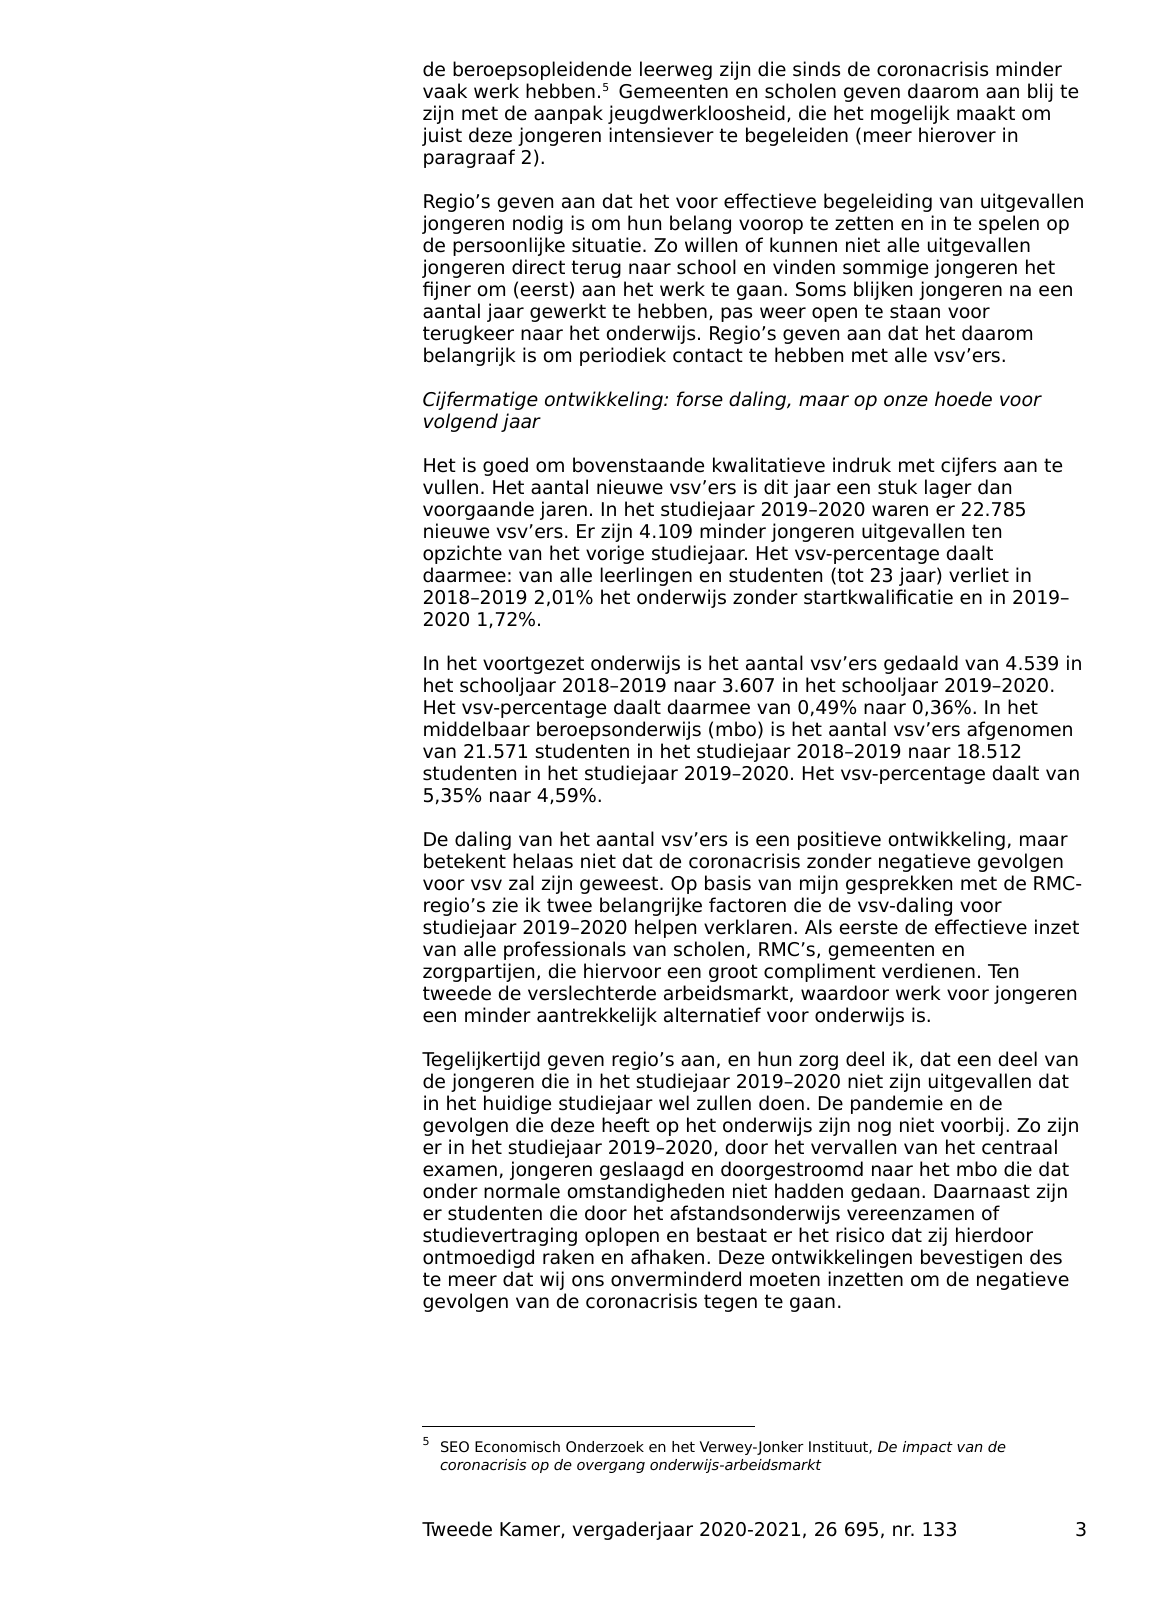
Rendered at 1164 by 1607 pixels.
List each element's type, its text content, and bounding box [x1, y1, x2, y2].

subtitle Cijfermatige ontwikkeling: forse daling, maar op onze hoede voor volgend jaar [422, 389, 1087, 433]
text Tegelijkertijd geven regio’s aan, en hun zorg deel ik, dat een deel van de jongeren die in het studiejaar 2019–2020 niet zijn uitgevallen dat in het huidige studiejaar wel zullen doen. De pandemie en de gevolgen die deze heeft op het onderwijs zijn nog niet voorbij. Zo zijn er in het studiejaar 2019–2020, door het vervallen van het centraal examen, jongeren geslaagd en doorgestroomd naar het mbo die dat onder normale omstandigheden niet hadden gedaan. Daarnaast zijn er studenten die door het afstandsonderwijs vereenzamen of studievertraging oplopen en bestaat er het risico dat zij hierdoor ontmoedigd raken en afhaken. Deze ontwikkelingen bevestigen des te meer dat wij ons onverminderd moeten inzetten om de negatieve gevolgen van de coronacrisis tegen te gaan. [422, 1049, 1087, 1313]
text de beroepsopleidende leerweg zijn die sinds de coronacrisis minder vaak werk hebben. Gemeenten en scholen geven daarom aan blij te zijn met de aanpak jeugdwerkloosheid, die het mogelijk maakt om juist deze jongeren intensiever te begeleiden (meer hierover in paragraaf 2). [422, 59, 1087, 169]
text De daling van het aantal vsv’ers is een positieve ontwikkeling, maar betekent helaas niet dat de coronacrisis zonder negatieve gevolgen voor vsv zal zijn geweest. Op basis van mijn gesprekken met de RMC-regio’s zie ik twee belangrijke factoren die de vsv-daling voor studiejaar 2019–2020 helpen verklaren. Als eerste de effectieve inzet van alle professionals van scholen, RMC’s, gemeenten en zorgpartijen, die hiervoor een groot compliment verdienen. Ten tweede de verslechterde arbeidsmarkt, waardoor werk voor jongeren een minder aantrekkelijk alternatief voor onderwijs is. [422, 829, 1087, 1027]
text Het is goed om bovenstaande kwalitatieve indruk met cijfers aan te vullen. Het aantal nieuwe vsv’ers is dit jaar een stuk lager dan voorgaande jaren. In het studiejaar 2019–2020 waren er 22.785 nieuwe vsv’ers. Er zijn 4.109 minder jongeren uitgevallen ten opzichte van het vorige studiejaar. Het vsv-percentage daalt daarmee: van alle leerlingen en studenten (tot 23 jaar) verliet in 2018–2019 2,01% het onderwijs zonder startkwalificatie en in 2019–2020 1,72%. [422, 455, 1087, 631]
text SEO Economisch Onderzoek en het Verwey-Jonker Instituut, De impact van de coronacrisis op de overgang onderwijs-arbeidsmarkt [422, 1435, 1087, 1474]
text Regio’s geven aan dat het voor effectieve begeleiding van uitgevallen jongeren nodig is om hun belang voorop te zetten en in te spelen op de persoonlijke situatie. Zo willen of kunnen niet alle uitgevallen jongeren direct terug naar school en vinden sommige jongeren het fijner om (eerst) aan het werk te gaan. Soms blijken jongeren na een aantal jaar gewerkt te hebben, pas weer open te staan voor terugkeer naar het onderwijs. Regio’s geven aan dat het daarom belangrijk is om periodiek contact te hebben met alle vsv’ers. [422, 191, 1087, 367]
text In het voortgezet onderwijs is het aantal vsv’ers gedaald van 4.539 in het schooljaar 2018–2019 naar 3.607 in het schooljaar 2019–2020. Het vsv-percentage daalt daarmee van 0,49% naar 0,36%. In het middelbaar beroepsonderwijs (mbo) is het aantal vsv’ers afgenomen van 21.571 studenten in het studiejaar 2018–2019 naar 18.512 studenten in het studiejaar 2019–2020. Het vsv-percentage daalt van 5,35% naar 4,59%. [422, 653, 1087, 807]
